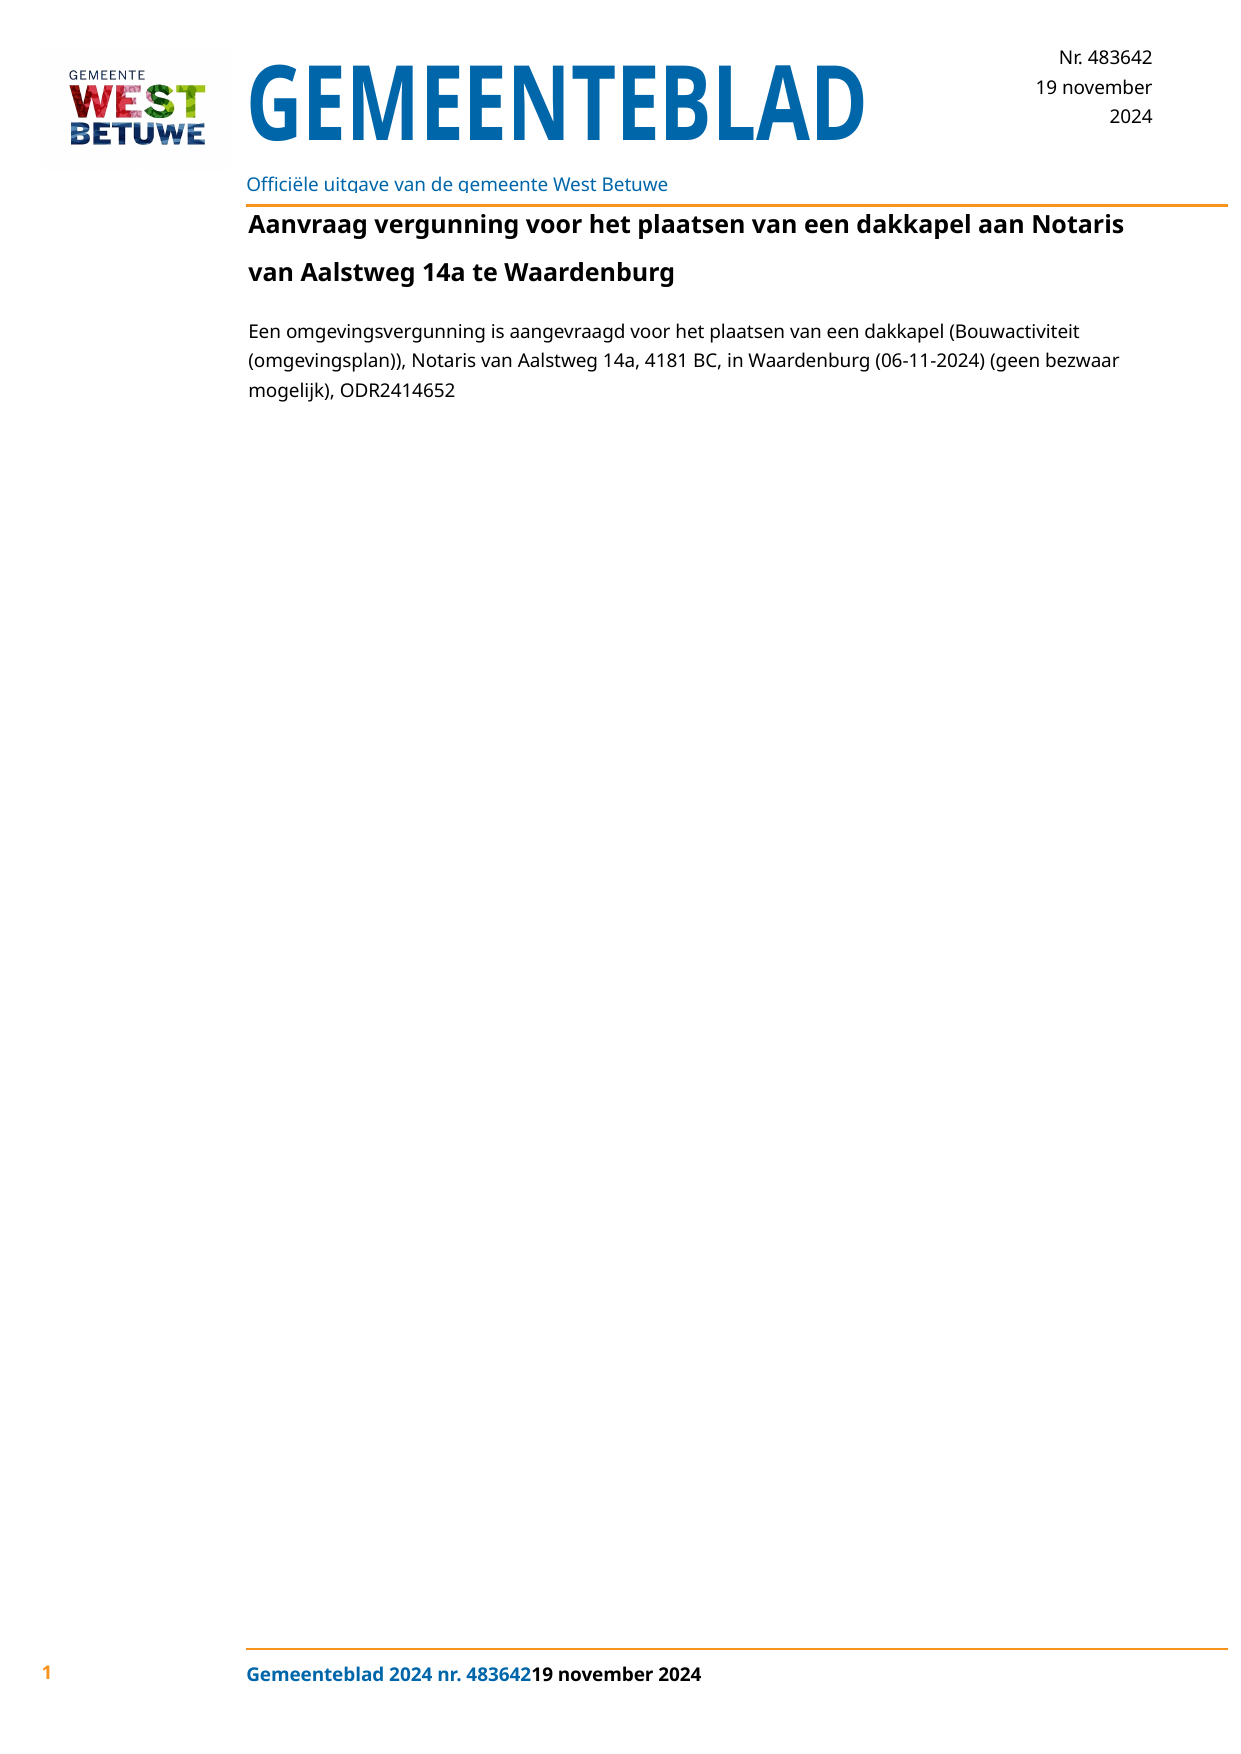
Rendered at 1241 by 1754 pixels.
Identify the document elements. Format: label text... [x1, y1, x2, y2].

text Aanvraag vergunning voor het plaatsen van een dakkapel aan Notaris van Aalstweg 14a te Waardenburg [248, 207, 1152, 288]
picture [41, 47, 231, 172]
text Een omgevingsvergunning is aangevraagd voor het plaatsen van een dakkapel (Bouwactiviteit (omgevingsplan)), Notaris van Aalstweg 14a, 4181 BC, in Waardenburg (06-11-2024) (geen bezwaar mogelijk), ODR2414652 [248, 318, 1152, 403]
